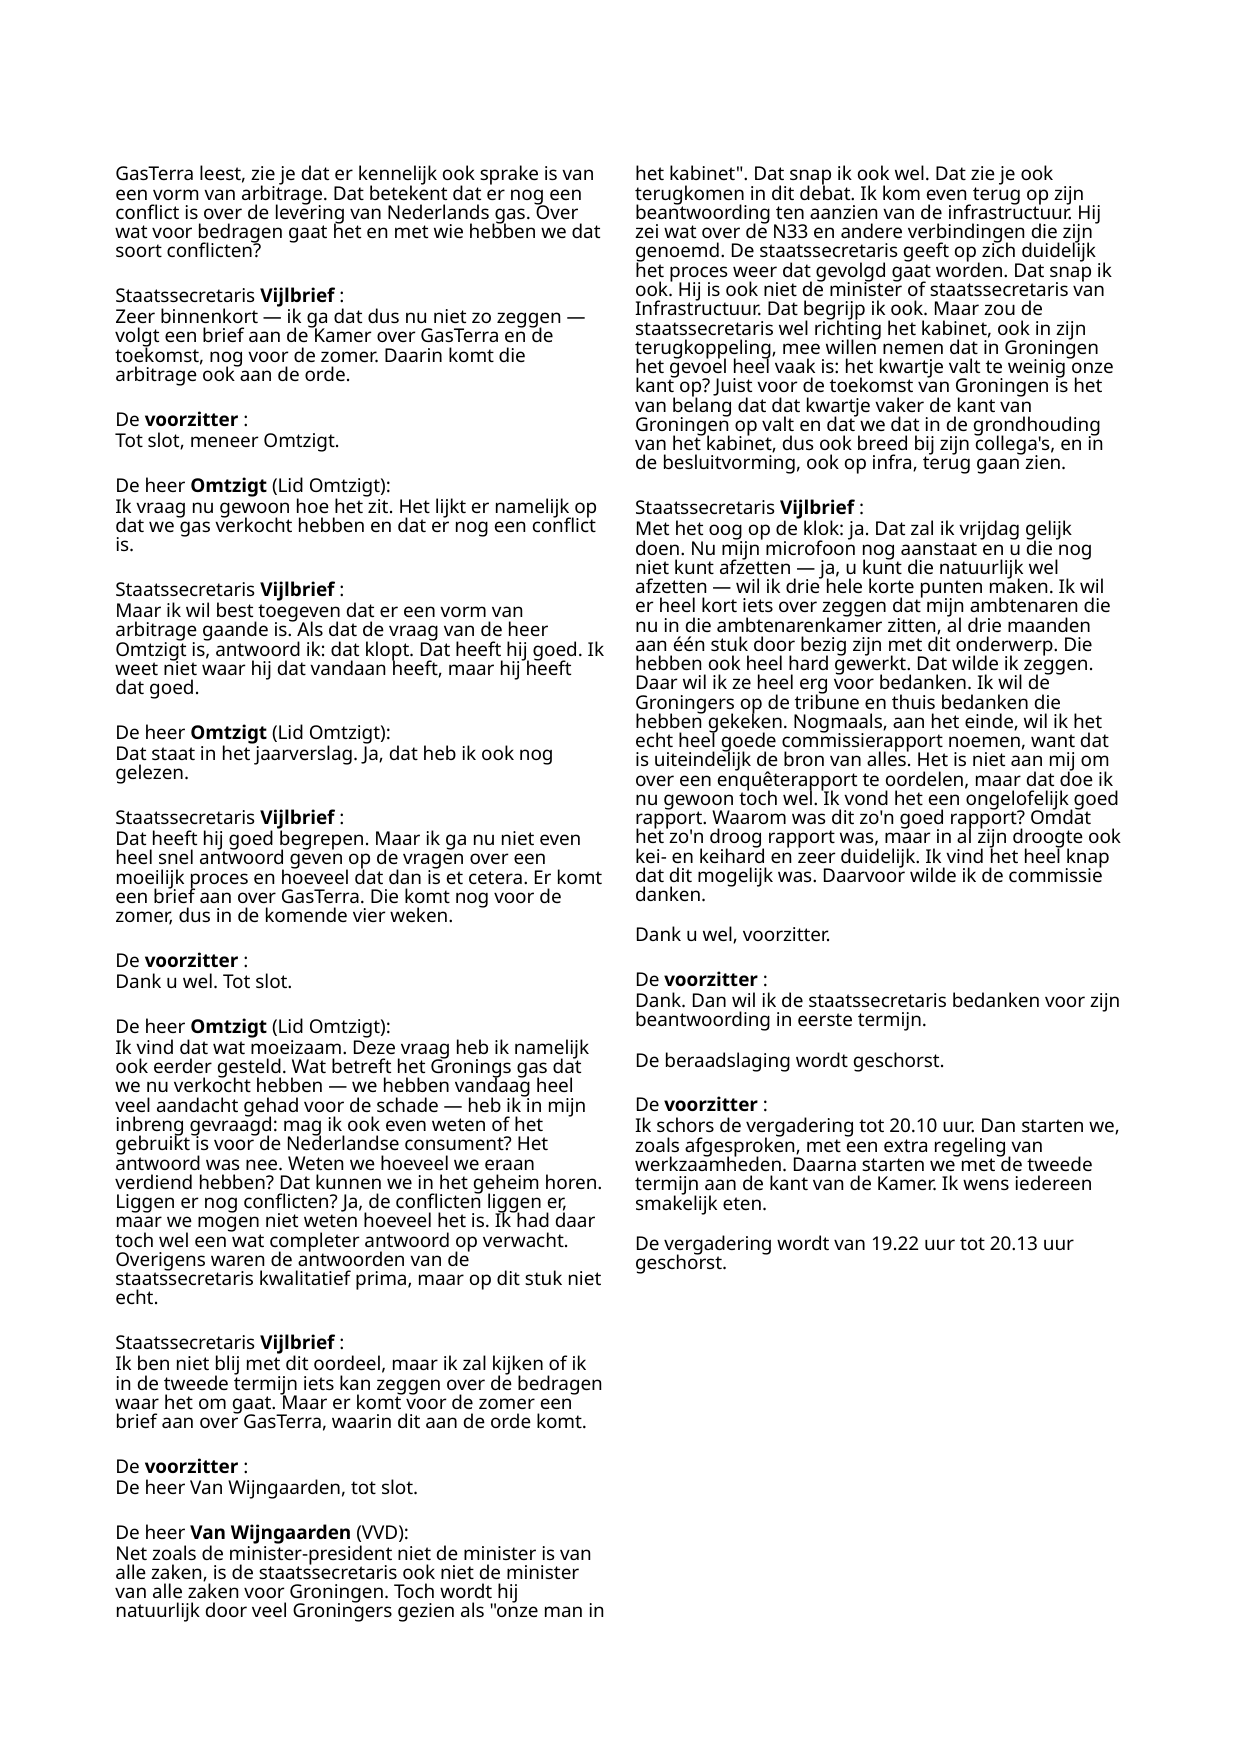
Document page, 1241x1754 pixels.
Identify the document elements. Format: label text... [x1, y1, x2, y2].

text Maar ik wil best toegeven dat er een vorm van arbitrage gaande is. Als dat de vraag van de heer Omtzigt is, antwoord ik: dat klopt. Dat heeft hij goed. Ik weet niet waar hij dat vandaan heeft, maar hij heeft dat goed. [115, 602, 605, 698]
text Dat staat in het jaarverslag. Ja, dat heb ik ook nog gelezen. [115, 745, 605, 783]
text De vergadering wordt van 19.22 uur tot 20.13 uur geschorst. [635, 1234, 1125, 1273]
text Staatssecretaris Vijlbrief : [115, 576, 605, 602]
text Tot slot, meneer Omtzigt. [115, 432, 605, 451]
text Net zoals de minister-president niet de minister is van alle zaken, is de staatssecretaris ook niet de minister van alle zaken voor Groningen. Toch wordt hij natuurlijk door veel Groningers gezien als "onze man in [115, 1545, 605, 1622]
text De voorzitter : [115, 406, 605, 432]
text Staatssecretaris Vijlbrief : [115, 804, 605, 830]
text De voorzitter : [635, 1092, 1125, 1117]
text Staatssecretaris Vijlbrief : [635, 494, 1125, 520]
text Staatssecretaris Vijlbrief : [115, 1329, 605, 1355]
text Ik vind dat wat moeizaam. Deze vraag heb ik namelijk ook eerder gesteld. Wat betreft het Gronings gas dat we nu verkocht hebben — we hebben vandaag heel veel aandacht gehad voor de schade — heb ik in mijn inbreng gevraagd: mag ik ook even weten of het gebruikt is voor de Nederlandse consument? Het antwoord was nee. Weten we hoeveel we eraan verdiend hebben? Dat kunnen we in het geheim horen. Liggen er nog conflicten? Ja, de conflicten liggen er, maar we mogen niet weten hoeveel het is. Ik had daar toch wel een wat completer antwoord op verwacht. Overigens waren de antwoorden van de staatssecretaris kwalitatief prima, maar op dit stuk niet echt. [115, 1039, 605, 1309]
text De heer Van Wijngaarden (VVD): [115, 1519, 605, 1545]
text De voorzitter : [115, 1453, 605, 1479]
text Zeer binnenkort — ik ga dat dus nu niet zo zeggen — volgt een brief aan de Kamer over GasTerra en de toekomst, nog voor de zomer. Daarin komt die arbitrage ook aan de orde. [115, 308, 605, 385]
text Dat heeft hij goed begrepen. Maar ik ga nu niet even heel snel antwoord geven op de vragen over een moeilijk proces en hoeveel dat dan is et cetera. Er komt een brief aan over GasTerra. Die komt nog voor de zomer, dus in de komende vier weken. [115, 830, 605, 926]
text Dank u wel, voorzitter. [635, 926, 1125, 946]
text Ik ben niet blij met dit oordeel, maar ik zal kijken of ik in de tweede termijn iets kan zeggen over de bedragen waar het om gaat. Maar er komt voor de zomer een brief aan over GasTerra, waarin dit aan de orde komt. [115, 1355, 605, 1432]
text De heer Omtzigt (Lid Omtzigt): [115, 1013, 605, 1039]
text Ik schors de vergadering tot 20.10 uur. Dan starten we, zoals afgesproken, met een extra regeling van werkzaamheden. Daarna starten we met de tweede termijn aan de kant van de Kamer. Ik wens iedereen smakelijk eten. [635, 1117, 1125, 1214]
text De heer Van Wijngaarden, tot slot. [115, 1479, 605, 1498]
text De heer Omtzigt (Lid Omtzigt): [115, 719, 605, 745]
text De heer Omtzigt (Lid Omtzigt): [115, 472, 605, 498]
text het kabinet". Dat snap ik ook wel. Dat zie je ook terugkomen in dit debat. Ik kom even terug op zijn beantwoording ten aanzien van de infrastructuur. Hij zei wat over de N33 en andere verbindingen die zijn genoemd. De staatssecretaris geeft op zich duidelijk het proces weer dat gevolgd gaat worden. Dat snap ik ook. Hij is ook niet de minister of staatssecretaris van Infrastructuur. Dat begrijp ik ook. Maar zou de staatssecretaris wel richting het kabinet, ook in zijn terugkoppeling, mee willen nemen dat in Groningen het gevoel heel vaak is: het kwartje valt te weinig onze kant op? Juist voor de toekomst van Groningen is het van belang dat dat kwartje vaker de kant van Groningen op valt en dat we dat in de grondhouding van het kabinet, dus ook breed bij zijn collega's, en in de besluitvorming, ook op infra, terug gaan zien. [635, 165, 1125, 474]
text Met het oog op de klok: ja. Dat zal ik vrijdag gelijk doen. Nu mijn microfoon nog aanstaat en u die nog niet kunt afzetten — ja, u kunt die natuurlijk wel afzetten — wil ik drie hele korte punten maken. Ik wil er heel kort iets over zeggen dat mijn ambtenaren die nu in die ambtenarenkamer zitten, al drie maanden aan één stuk door bezig zijn met dit onderwerp. Die hebben ook heel hard gewerkt. Dat wilde ik zeggen. Daar wil ik ze heel erg voor bedanken. Ik wil de Groningers op de tribune en thuis bedanken die hebben gekeken. Nogmaals, aan het einde, wil ik het echt heel goede commissierapport noemen, want dat is uiteindelijk de bron van alles. Het is niet aan mij om over een enquêterapport te oordelen, maar dat doe ik nu gewoon toch wel. Ik vond het een ongelofelijk goed rapport. Waarom was dit zo'n goed rapport? Omdat het zo'n droog rapport was, maar in al zijn droogte ook kei- en keihard en zeer duidelijk. Ik vind het heel knap dat dit mogelijk was. Daarvoor wilde ik de commissie danken. [635, 520, 1125, 906]
text De voorzitter : [115, 947, 605, 973]
text GasTerra leest, zie je dat er kennelijk ook sprake is van een vorm van arbitrage. Dat betekent dat er nog een conflict is over de levering van Nederlands gas. Over wat voor bedragen gaat het en met wie hebben we dat soort conflicten? [115, 165, 605, 262]
text Dank. Dan wil ik de staatssecretaris bedanken voor zijn beantwoording in eerste termijn. [635, 992, 1125, 1031]
text Staatssecretaris Vijlbrief : [115, 282, 605, 308]
text Ik vraag nu gewoon hoe het zit. Het lijkt er namelijk op dat we gas verkocht hebben en dat er nog een conflict is. [115, 498, 605, 556]
text De beraadslaging wordt geschorst. [635, 1052, 1125, 1071]
text De voorzitter : [635, 966, 1125, 992]
text Dank u wel. Tot slot. [115, 973, 605, 992]
